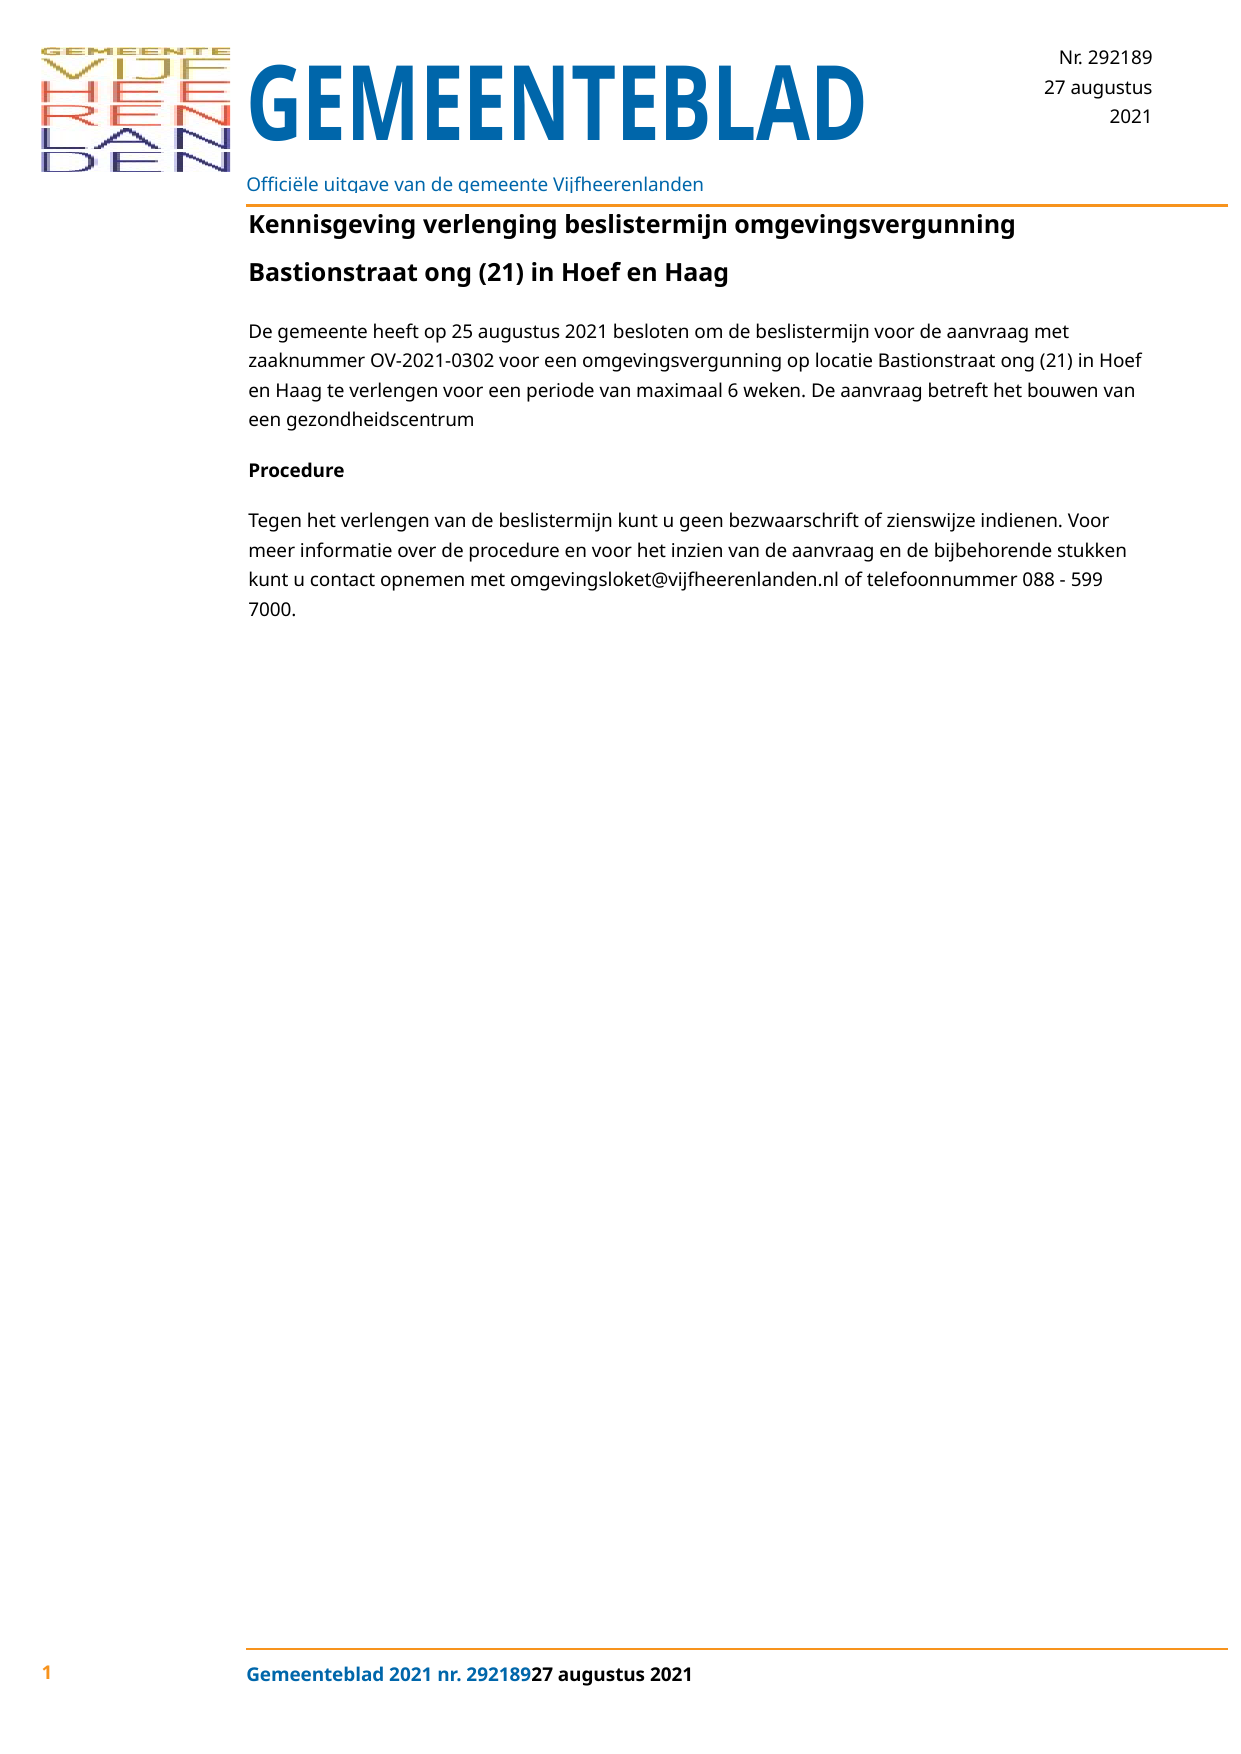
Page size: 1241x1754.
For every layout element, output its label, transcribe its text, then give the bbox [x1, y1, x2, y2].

text De gemeente heeft op 25 augustus 2021 besloten om de beslistermijn voor de aanvraag met zaaknummer OV-2021-0302 voor een omgevingsvergunning op locatie Bastionstraat ong (21) in Hoef en Haag te verlengen voor een periode van maximaal 6 weken. De aanvraag betreft het bouwen van een gezondheidscentrum [248, 318, 1152, 432]
picture [41, 47, 231, 172]
text Kennisgeving verlenging beslistermijn omgevingsvergunning Bastionstraat ong (21) in Hoef en Haag [248, 207, 1152, 288]
text Procedure [248, 457, 1152, 483]
text Tegen het verlengen van de beslistermijn kunt u geen bezwaarschrift of zienswijze indienen. Voor meer informatie over de procedure en voor het inzien van de aanvraag en de bijbehorende stukken kunt u contact opnemen met omgevingsloket@vijfheerenlanden.nl of telefoonnummer 088 - 599 7000. [248, 507, 1152, 622]
